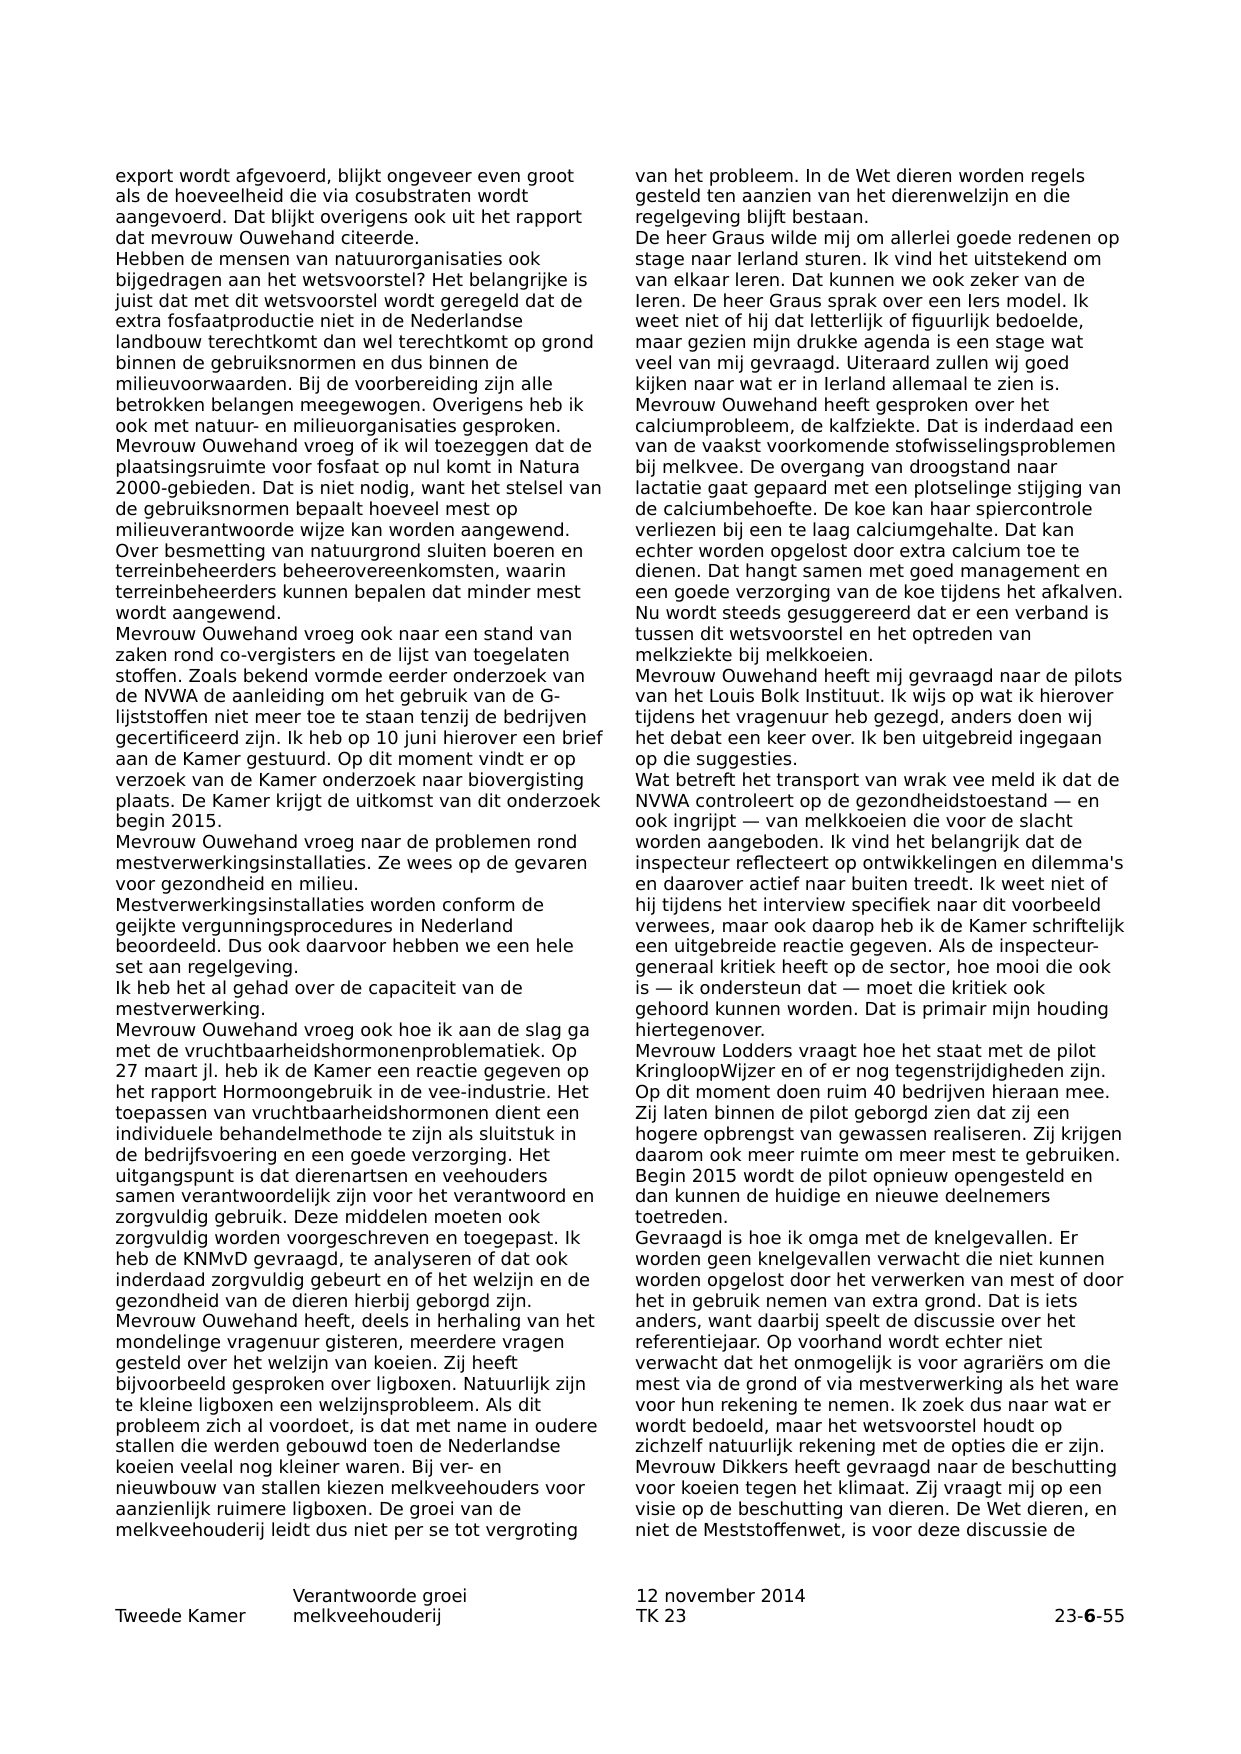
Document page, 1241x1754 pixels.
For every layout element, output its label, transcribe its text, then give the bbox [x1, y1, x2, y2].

text Mevrouw Ouwehand heeft gesproken over het calciumprobleem, de kalfziekte. Dat is inderdaad een van de vaakst voorkomende stofwisselingsproblemen bij melkvee. De overgang van droogstand naar lactatie gaat gepaard met een plotselinge stijging van de calciumbehoefte. De koe kan haar spiercontrole verliezen bij een te laag calciumgehalte. Dat kan echter worden opgelost door extra calcium toe te dienen. Dat hangt samen met goed management en een goede verzorging van de koe tijdens het afkalven. Nu wordt steeds gesuggereerd dat er een verband is tussen dit wetsvoorstel en het optreden van melkziekte bij melkkoeien. [635, 394, 1125, 665]
text Mevrouw Ouwehand vroeg of ik wil toezeggen dat de plaatsingsruimte voor fosfaat op nul komt in Natura 2000-gebieden. Dat is niet nodig, want het stelsel van de gebruiksnormen bepaalt hoeveel mest op milieuverantwoorde wijze kan worden aangewend. Over besmetting van natuurgrond sluiten boeren en terreinbeheerders beheerovereenkomsten, waarin terreinbeheerders kunnen bepalen dat minder mest wordt aangewend. [115, 436, 605, 624]
text Mevrouw Ouwehand vroeg naar de problemen rond mestverwerkingsinstallaties. Ze wees op de gevaren voor gezondheid en milieu. Mestverwerkingsinstallaties worden conform de geijkte vergunningsprocedures in Nederland beoordeeld. Dus ook daarvoor hebben we een hele set aan regelgeving. [115, 832, 605, 978]
text Mevrouw Ouwehand vroeg ook hoe ik aan de slag ga met de vruchtbaarheidshormonenproblematiek. Op 27 maart jl. heb ik de Kamer een reactie gegeven op het rapport Hormoongebruik in de vee-industrie. Het toepassen van vruchtbaarheidshormonen dient een individuele behandelmethode te zijn als sluitstuk in de bedrijfsvoering en een goede verzorging. Het uitgangspunt is dat dierenartsen en veehouders samen verantwoordelijk zijn voor het verantwoord en zorgvuldig gebruik. Deze middelen moeten ook zorgvuldig worden voorgeschreven en toegepast. Ik heb de KNMvD gevraagd, te analyseren of dat ook inderdaad zorgvuldig gebeurt en of het welzijn en de gezondheid van de dieren hierbij geborgd zijn. [115, 1019, 605, 1311]
text Gevraagd is hoe ik omga met de knelgevallen. Er worden geen knelgevallen verwacht die niet kunnen worden opgelost door het verwerken van mest of door het in gebruik nemen van extra grond. Dat is iets anders, want daarbij speelt de discussie over het referentiejaar. Op voorhand wordt echter niet verwacht dat het onmogelijk is voor agrariërs om die mest via de grond of via mestverwerking als het ware voor hun rekening te nemen. Ik zoek dus naar wat er wordt bedoeld, maar het wetsvoorstel houdt op zichzelf natuurlijk rekening met de opties die er zijn. [635, 1228, 1125, 1457]
text Wat betreft het transport van wrak vee meld ik dat de NVWA controleert op de gezondheidstoestand — en ook ingrijpt — van melkkoeien die voor de slacht worden aangeboden. Ik vind het belangrijk dat de inspecteur reflecteert op ontwikkelingen en dilemma's en daarover actief naar buiten treedt. Ik weet niet of hij tijdens het interview specifiek naar dit voorbeeld verwees, maar ook daarop heb ik de Kamer schriftelijk een uitgebreide reactie gegeven. Als de inspecteur-generaal kritiek heeft op de sector, hoe mooi die ook is — ik ondersteun dat — moet die kritiek ook gehoord kunnen worden. Dat is primair mijn houding hiertegenover. [635, 769, 1125, 1040]
text Mevrouw Dikkers heeft gevraagd naar de beschutting voor koeien tegen het klimaat. Zij vraagt mij op een visie op de beschutting van dieren. De Wet dieren, en niet de Meststoffenwet, is voor deze discussie de [635, 1457, 1125, 1540]
text Ik heb het al gehad over de capaciteit van de mestverwerking. [115, 978, 605, 1019]
text export wordt afgevoerd, blijkt ongeveer even groot als de hoeveelheid die via cosubstraten wordt aangevoerd. Dat blijkt overigens ook uit het rapport dat mevrouw Ouwehand citeerde. [115, 165, 605, 249]
text Mevrouw Ouwehand vroeg ook naar een stand van zaken rond co-vergisters en de lijst van toegelaten stoffen. Zoals bekend vormde eerder onderzoek van de NVWA de aanleiding om het gebruik van de G-lijststoffen niet meer toe te staan tenzij de bedrijven gecertificeerd zijn. Ik heb op 10 juni hierover een brief aan de Kamer gestuurd. Op dit moment vindt er op verzoek van de Kamer onderzoek naar biovergisting plaats. De Kamer krijgt de uitkomst van dit onderzoek begin 2015. [115, 624, 605, 832]
text Mevrouw Ouwehand heeft, deels in herhaling van het mondelinge vragenuur gisteren, meerdere vragen gesteld over het welzijn van koeien. Zij heeft bijvoorbeeld gesproken over ligboxen. Natuurlijk zijn te kleine ligboxen een welzijnsprobleem. Als dit probleem zich al voordoet, is dat met name in oudere stallen die werden gebouwd toen de Nederlandse koeien veelal nog kleiner waren. Bij ver- en nieuwbouw van stallen kiezen melkveehouders voor aanzienlijk ruimere ligboxen. De groei van de melkveehouderij leidt dus niet per se tot vergroting [115, 1311, 605, 1540]
text van het probleem. In de Wet dieren worden regels gesteld ten aanzien van het dierenwelzijn en die regelgeving blijft bestaan. [635, 165, 1125, 228]
text Mevrouw Lodders vraagt hoe het staat met de pilot KringloopWijzer en of er nog tegenstrijdigheden zijn. Op dit moment doen ruim 40 bedrijven hieraan mee. Zij laten binnen de pilot geborgd zien dat zij een hogere opbrengst van gewassen realiseren. Zij krijgen daarom ook meer ruimte om meer mest te gebruiken. Begin 2015 wordt de pilot opnieuw opengesteld en dan kunnen de huidige en nieuwe deelnemers toetreden. [635, 1040, 1125, 1228]
text Mevrouw Ouwehand heeft mij gevraagd naar de pilots van het Louis Bolk Instituut. Ik wijs op wat ik hierover tijdens het vragenuur heb gezegd, anders doen wij het debat een keer over. Ik ben uitgebreid ingegaan op die suggesties. [635, 665, 1125, 769]
text Hebben de mensen van natuurorganisaties ook bijgedragen aan het wetsvoorstel? Het belangrijke is juist dat met dit wetsvoorstel wordt geregeld dat de extra fosfaatproductie niet in de Nederlandse landbouw terechtkomt dan wel terechtkomt op grond binnen de gebruiksnormen en dus binnen de milieuvoorwaarden. Bij de voorbereiding zijn alle betrokken belangen meegewogen. Overigens heb ik ook met natuur- en milieuorganisaties gesproken. [115, 249, 605, 436]
text De heer Graus wilde mij om allerlei goede redenen op stage naar Ierland sturen. Ik vind het uitstekend om van elkaar leren. Dat kunnen we ook zeker van de Ieren. De heer Graus sprak over een Iers model. Ik weet niet of hij dat letterlijk of figuurlijk bedoelde, maar gezien mijn drukke agenda is een stage wat veel van mij gevraagd. Uiteraard zullen wij goed kijken naar wat er in Ierland allemaal te zien is. [635, 228, 1125, 394]
